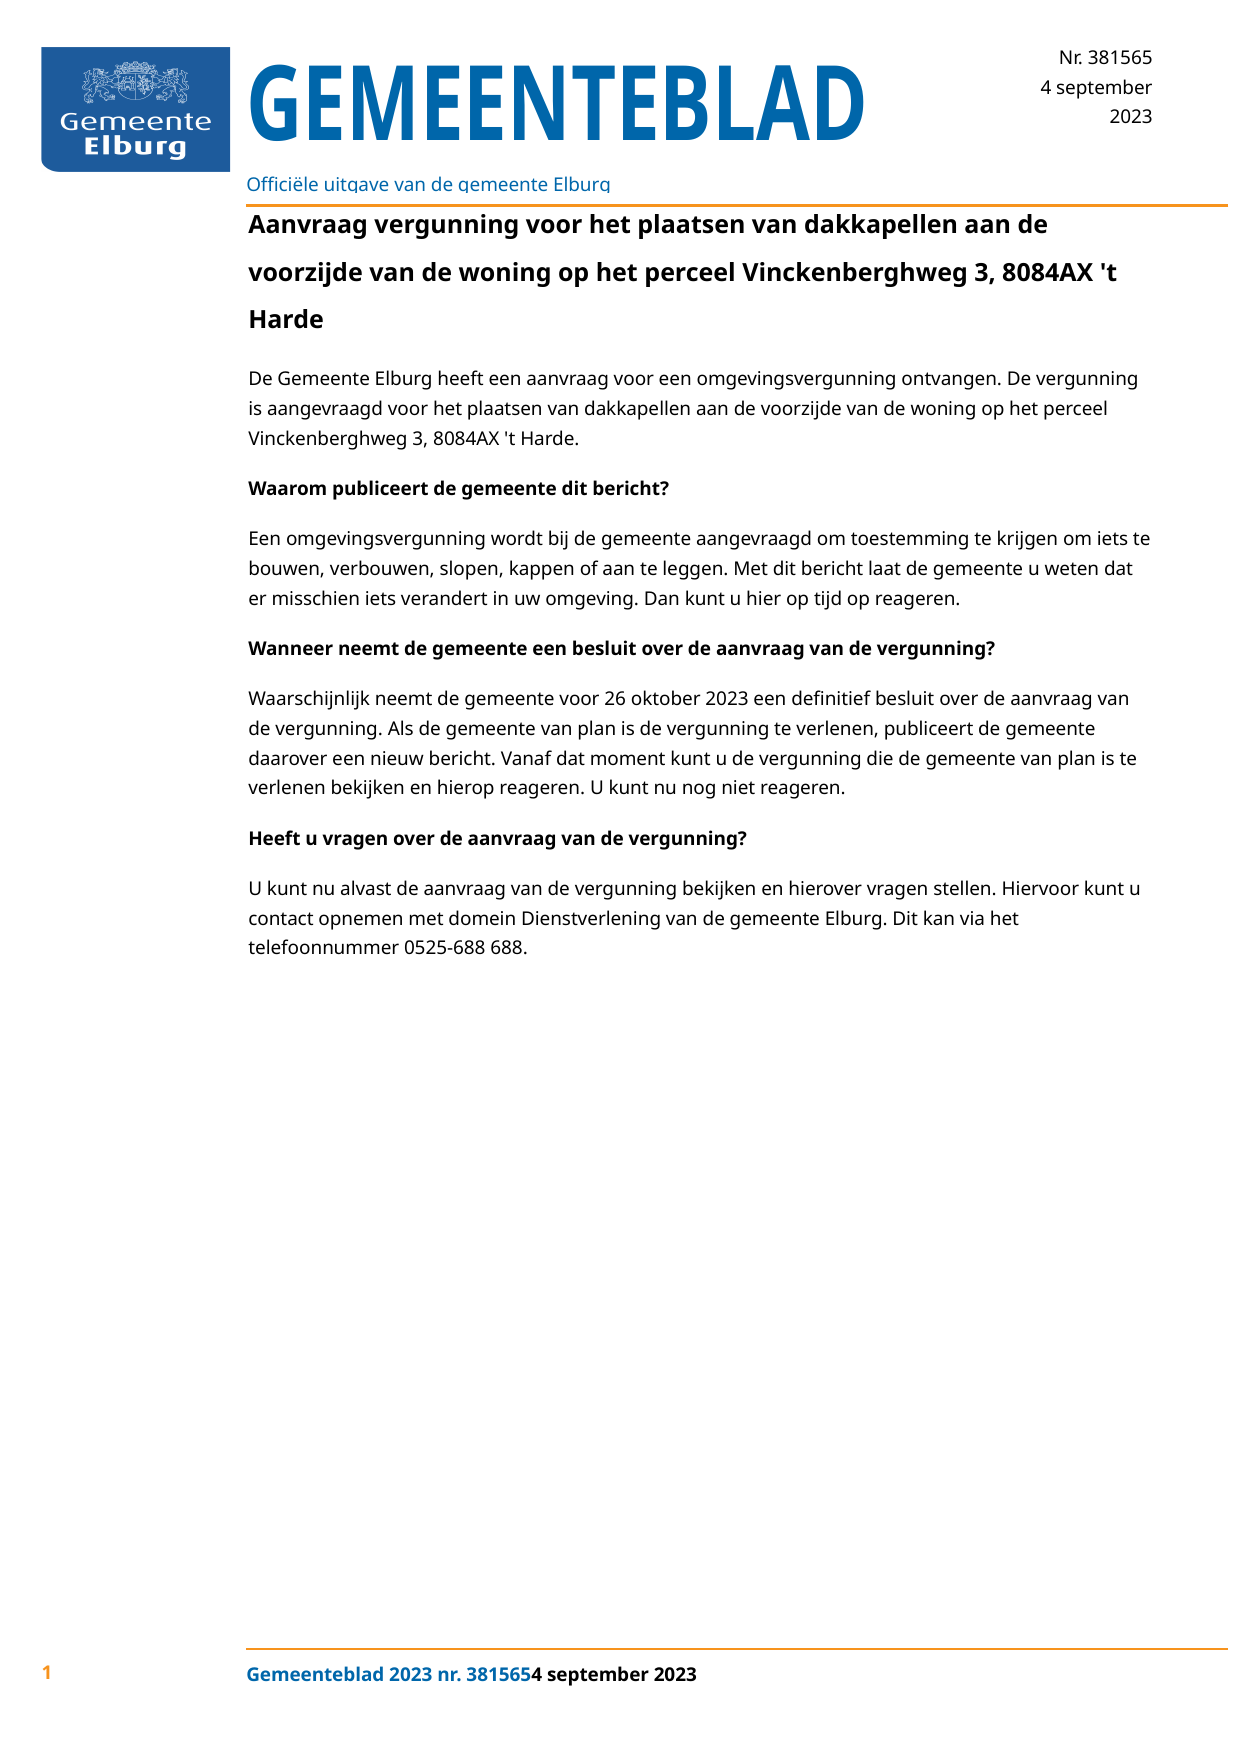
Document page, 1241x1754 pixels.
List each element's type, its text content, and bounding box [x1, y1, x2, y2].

text Een omgevingsvergunning wordt bij de gemeente aangevraagd om toestemming te krijgen om iets te bouwen, verbouwen, slopen, kappen of aan te leggen. Met dit bericht laat de gemeente u weten dat er misschien iets verandert in uw omgeving. Dan kunt u hier op tijd op reageren. [248, 526, 1152, 610]
text Aanvraag vergunning voor het plaatsen van dakkapellen aan de voorzijde van de woning op het perceel Vinckenberghweg 3, 8084AX 't Harde [248, 207, 1152, 336]
text Wanneer neemt de gemeente een besluit over de aanvraag van de vergunning? [248, 635, 1152, 661]
text Waarom publiceert de gemeente dit bericht? [248, 475, 1152, 501]
text Waarschijnlijk neemt de gemeente voor 26 oktober 2023 een definitief besluit over de aanvraag van de vergunning. Als de gemeente van plan is de vergunning te verlenen, publiceert de gemeente daarover een nieuw bericht. Vanaf dat moment kunt u de vergunning die de gemeente van plan is te verlenen bekijken en hierop reageren. U kunt nu nog niet reageren. [248, 686, 1152, 800]
text Heeft u vragen over de aanvraag van de vergunning? [248, 825, 1152, 850]
text De Gemeente Elburg heeft een aanvraag voor een omgevingsvergunning ontvangen. De vergunning is aangevraagd voor het plaatsen van dakkapellen aan de voorzijde van de woning op het perceel Vinckenberghweg 3, 8084AX 't Harde. [248, 366, 1152, 450]
text U kunt nu alvast de aanvraag van de vergunning bekijken en hierover vragen stellen. Hiervoor kunt u contact opnemen met domein Dienstverlening van de gemeente Elburg. Dit kan via het telefoonnummer 0525-688 688. [248, 875, 1152, 960]
picture [41, 47, 231, 172]
